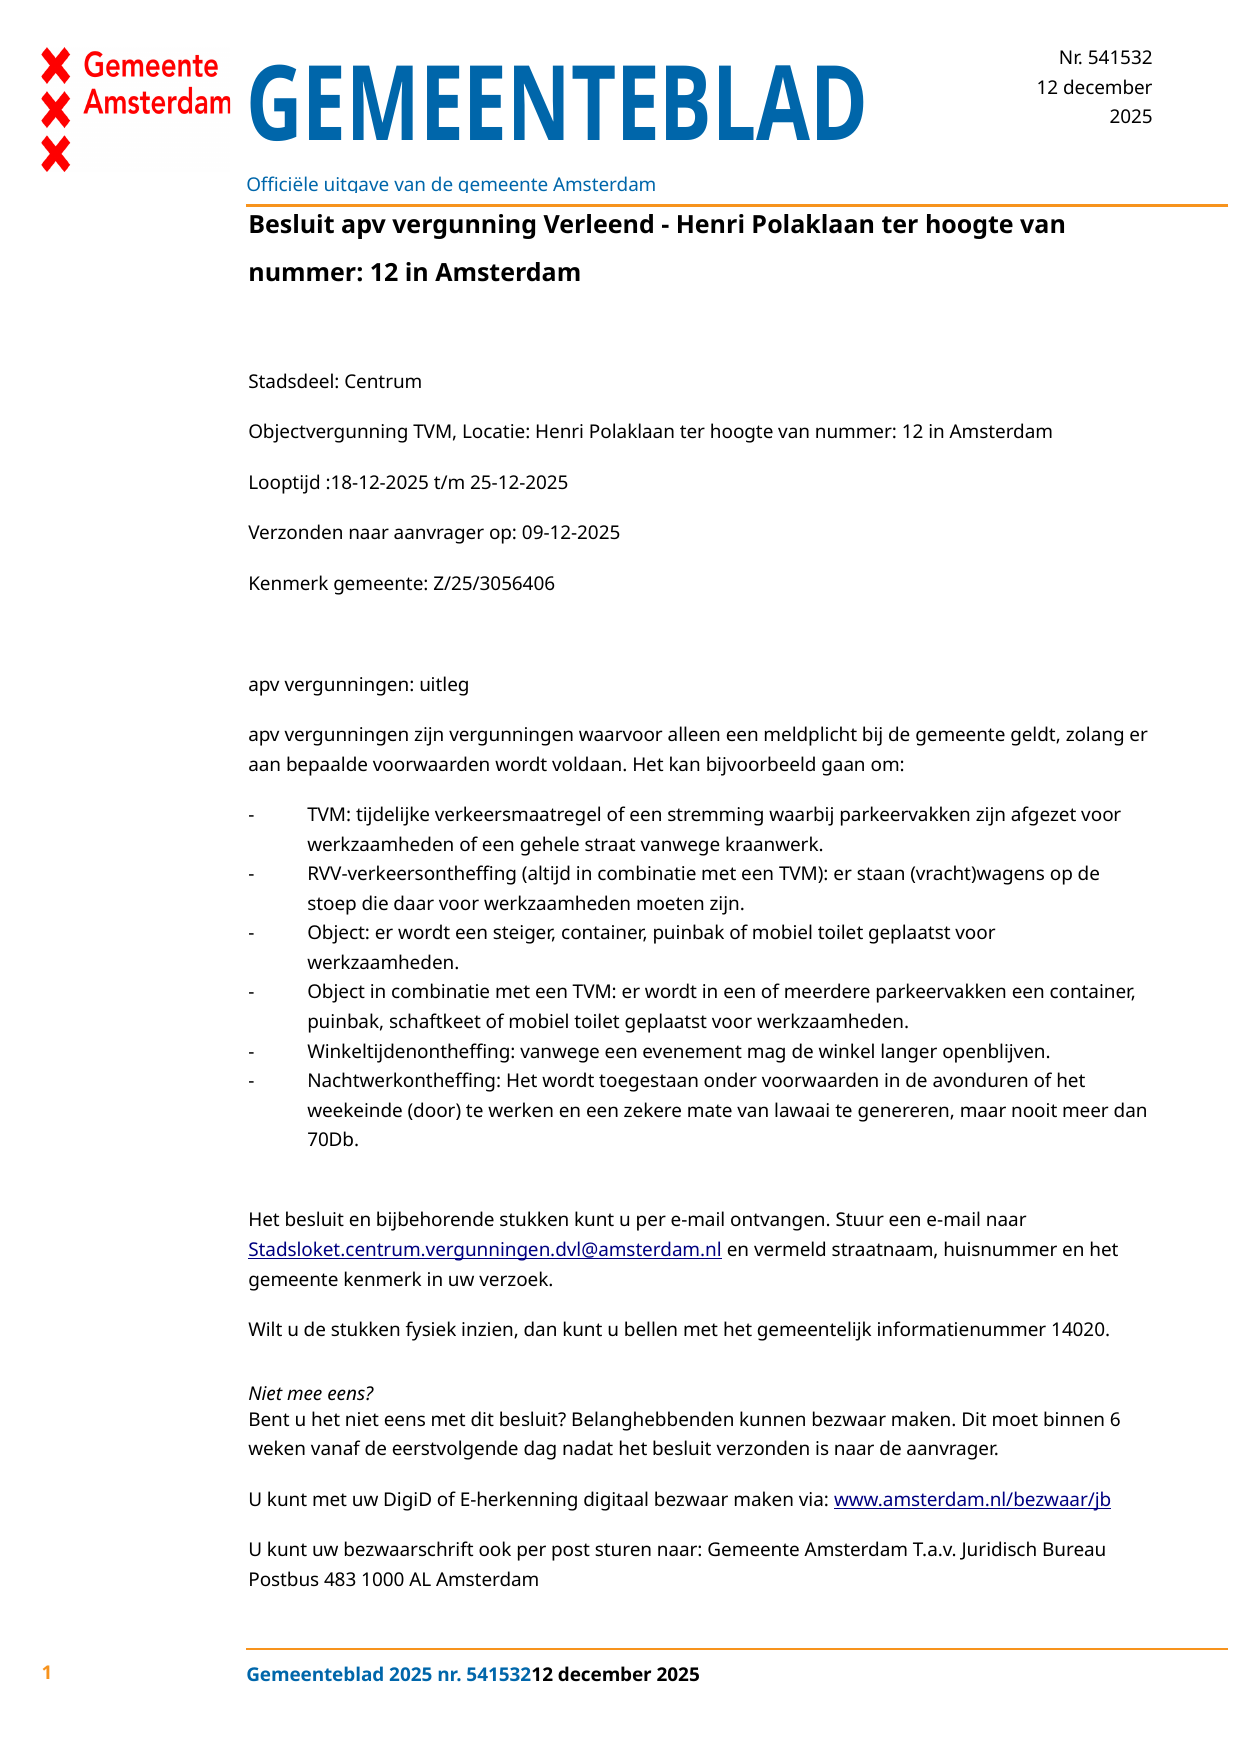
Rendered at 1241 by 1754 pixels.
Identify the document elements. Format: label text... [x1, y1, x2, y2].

text Stadsdeel: Centrum [248, 368, 1152, 394]
text Het besluit en bijbehorende stukken kunt u per e-mail ontvangen. Stuur een e-mail naar Stadsloket.centrum.vergunningen.dvl@amsterdam.nl en vermeld straatnaam, huisnummer en het gemeente kenmerk in uw verzoek. [248, 1207, 1152, 1292]
list Winkeltijdenontheffing: vanwege een evenement mag de winkel langer openblijven. [248, 1038, 1152, 1064]
list Nachtwerkontheffing: Het wordt toegestaan onder voorwaarden in de avonduren of het weekeinde (door) te werken en een zekere mate van lawaai te genereren, maar nooit meer dan 70Db. [248, 1067, 1152, 1152]
text Wilt u de stukken fysiek inzien, dan kunt u bellen met het gemeentelijk informatienummer 14020. [248, 1316, 1152, 1342]
text Besluit apv vergunning Verleend - Henri Polaklaan ter hoogte van nummer: 12 in Amsterdam [248, 207, 1152, 288]
text apv vergunningen zijn vergunningen waarvoor alleen een meldplicht bij de gemeente geldt, zolang er aan bepaalde voorwaarden wordt voldaan. Het kan bijvoorbeeld gaan om: [248, 721, 1152, 777]
text Niet mee eens? [248, 1380, 1152, 1406]
text apv vergunningen: uitleg [248, 671, 1152, 697]
text Bent u het niet eens met dit besluit? Belanghebbenden kunnen bezwaar maken. Dit moet binnen 6 weken vanaf de eerstvolgende dag nadat het besluit verzonden is naar de aanvrager. [248, 1406, 1152, 1461]
text U kunt met uw DigiD of E-herkenning digitaal bezwaar maken via: www.amsterdam.nl/bezwaar/jb [248, 1486, 1152, 1512]
list Object in combinatie met een TVM: er wordt in een of meerdere parkeervakken een container, puinbak, schaftkeet of mobiel toilet geplaatst voor werkzaamheden. [248, 979, 1152, 1034]
text Objectvergunning TVM, Locatie: Henri Polaklaan ter hoogte van nummer: 12 in Amsterdam [248, 419, 1152, 444]
list RVV-verkeersontheffing (altijd in combinatie met een TVM): er staan (vracht)wagens op de stoep die daar voor werkzaamheden moeten zijn. [248, 860, 1152, 916]
text U kunt uw bezwaarschrift ook per post sturen naar: Gemeente Amsterdam T.a.v. Juridisch Bureau Postbus 483 1000 AL Amsterdam [248, 1536, 1152, 1592]
text Kenmerk gemeente: Z/25/3056406 [248, 570, 1152, 596]
list TVM: tijdelijke verkeersmaatregel of een stremming waarbij parkeervakken zijn afgezet voor werkzaamheden of een gehele straat vanwege kraanwerk. [248, 801, 1152, 857]
picture [41, 47, 231, 172]
text Verzonden naar aanvrager op: 09-12-2025 [248, 519, 1152, 545]
list Object: er wordt een steiger, container, puinbak of mobiel toilet geplaatst voor werkzaamheden. [248, 919, 1152, 975]
text Looptijd :18-12-2025 t/m 25-12-2025 [248, 469, 1152, 495]
